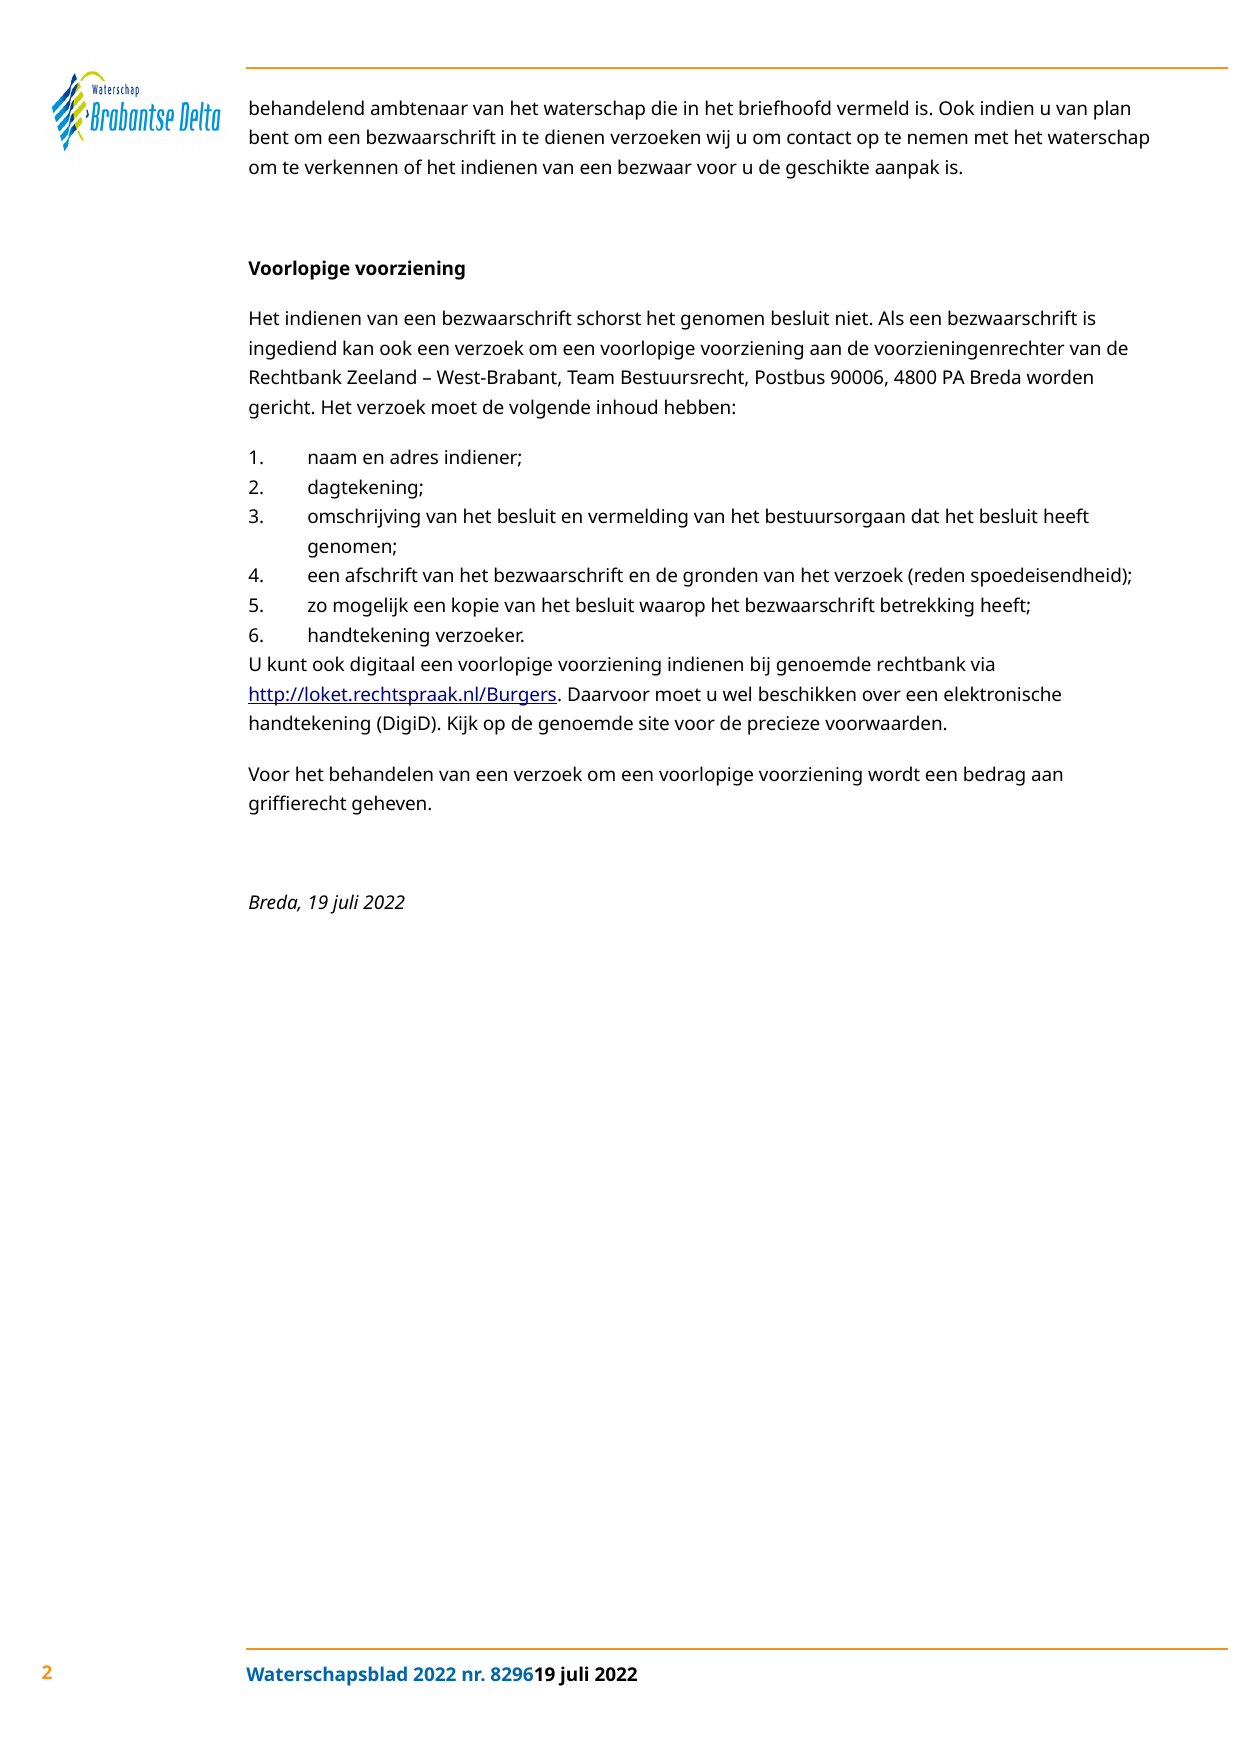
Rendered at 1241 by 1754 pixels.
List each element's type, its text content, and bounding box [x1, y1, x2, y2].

list omschrijving van het besluit en vermelding van het bestuursorgaan dat het besluit heeft genomen; [248, 503, 1152, 559]
list naam en adres indiener; [248, 444, 1152, 470]
text behandelend ambtenaar van het waterschap die in het briefhoofd vermeld is. Ook indien u van plan bent om een bezwaarschrift in te dienen verzoeken wij u om contact op te nemen met het waterschap om te verkennen of het indienen van een bezwaar voor u de geschikte aanpak is. [248, 95, 1152, 180]
text Het indienen van een bezwaarschrift schorst het genomen besluit niet. Als een bezwaarschrift is ingediend kan ook een verzoek om een voorlopige voorziening aan de voorzieningenrechter van de Rechtbank Zeeland – West-Brabant, Team Bestuursrecht, Postbus 90006, 4800 PA Breda worden gericht. Het verzoek moet de volgende inhoud hebben: [248, 305, 1152, 420]
list een afschrift van het bezwaarschrift en de gronden van het verzoek (reden spoedeisendheid); [248, 563, 1152, 588]
text Voor het behandelen van een verzoek om een voorlopige voorziening wordt een bedrag aan griffierecht geheven. [248, 761, 1152, 816]
list zo mogelijk een kopie van het besluit waarop het bezwaarschrift betrekking heeft; [248, 592, 1152, 618]
list dagtekening; [248, 474, 1152, 500]
text U kunt ook digitaal een voorlopige voorziening indienen bij genoemde rechtbank via http://loket.rechtspraak.nl/Burgers. Daarvoor moet u wel beschikken over een elektronische handtekening (DigiD). Kijk op de genoemde site voor de precieze voorwaarden. [248, 651, 1152, 736]
list handtekening verzoeker. [248, 622, 1152, 648]
picture [41, 47, 231, 172]
text Voorlopige voorziening [248, 255, 1152, 281]
text Breda, 19 juli 2022 [248, 889, 1152, 914]
